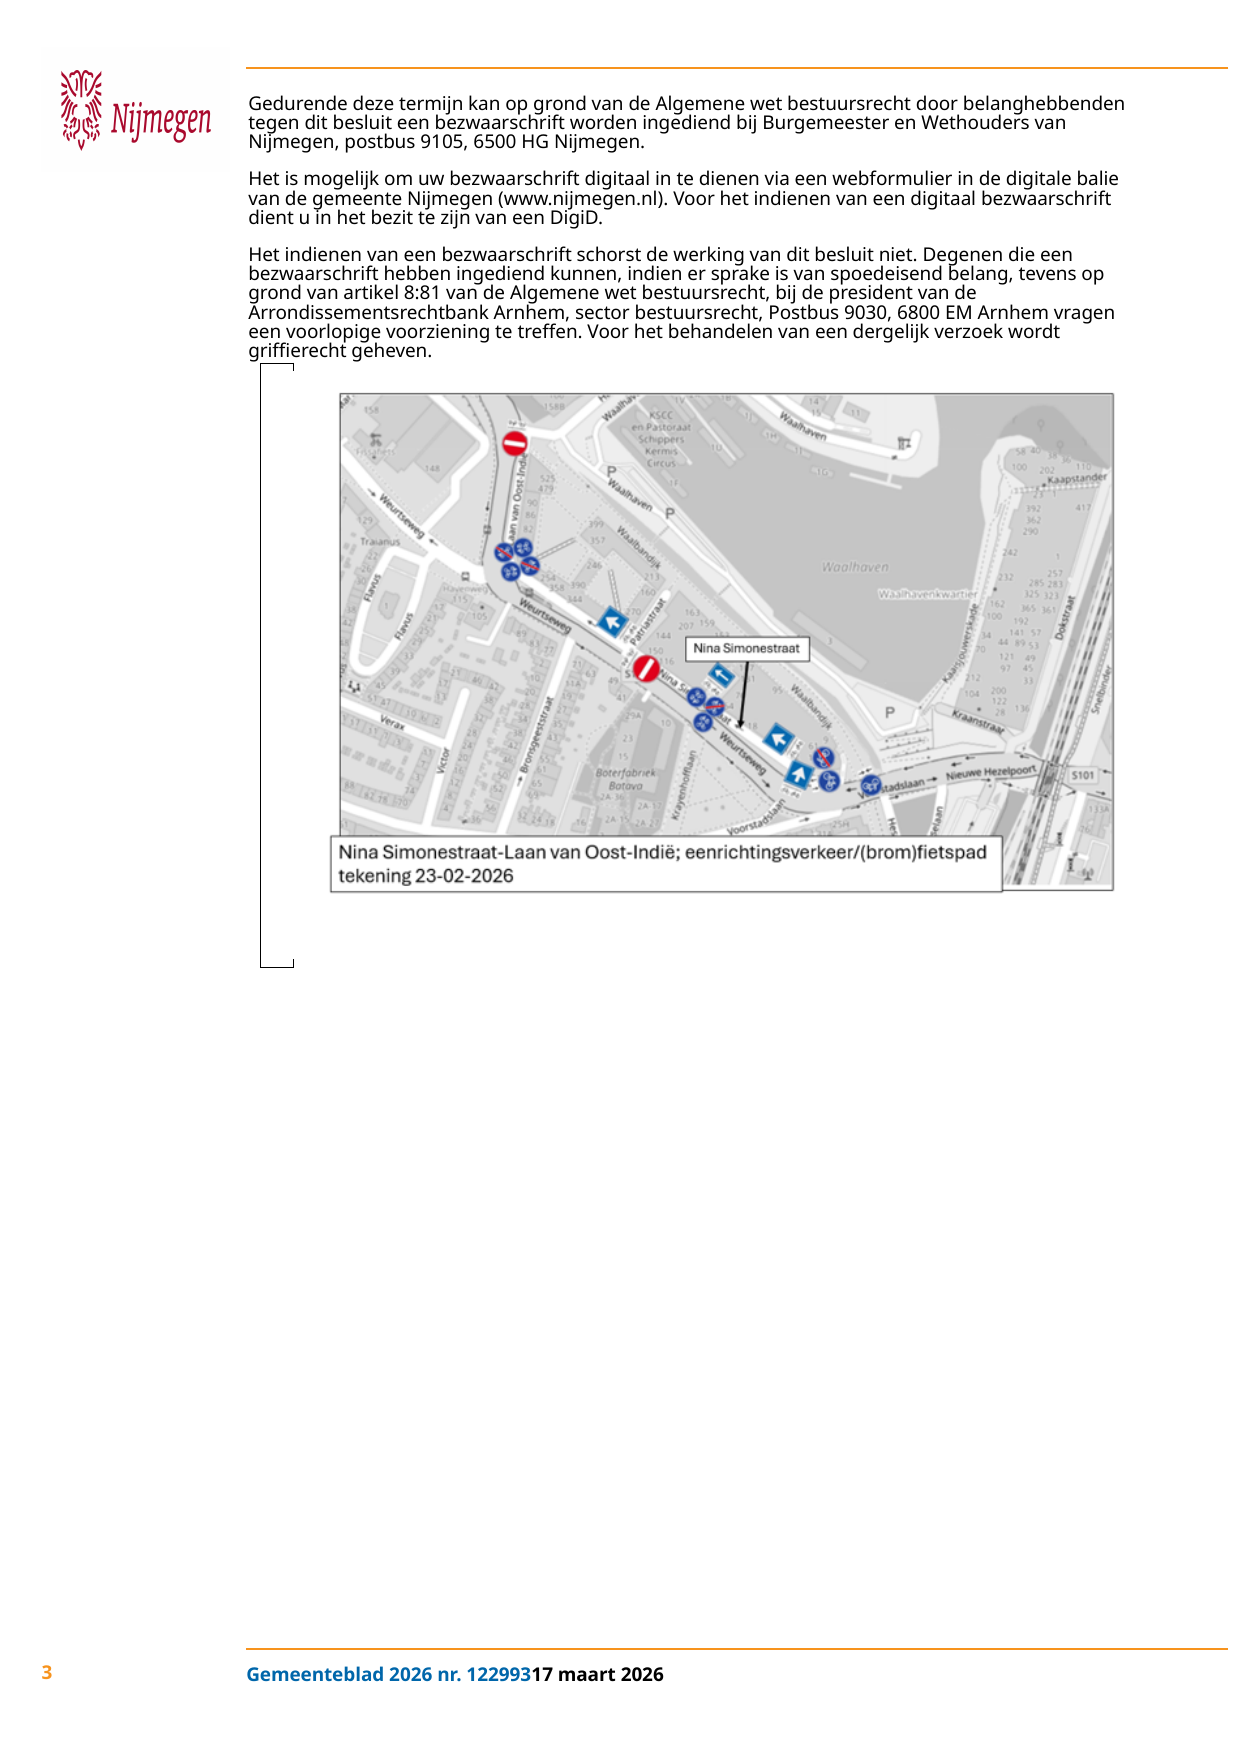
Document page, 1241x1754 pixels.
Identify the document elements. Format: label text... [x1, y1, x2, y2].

text Gedurende deze termijn kan op grond van de Algemene wet bestuursrecht door belanghebbenden tegen dit besluit een bezwaarschrift worden ingediend bij Burgemeester en Wethouders van Nijmegen, postbus 9105, 6500 HG Nijmegen. [248, 95, 1152, 153]
text Het indienen van een bezwaarschrift schorst de werking van dit besluit niet. Degenen die een bezwaarschrift hebben ingediend kunnen, indien er sprake is van spoedeisend belang, tevens op grond van artikel 8:81 van de Algemene wet bestuursrecht, bij de president van de Arrondissementsrechtbank Arnhem, sector bestuursrecht, Postbus 9030, 6800 EM Arnhem vragen een voorlopige voorziening te treffen. Voor het behandelen van een dergelijk verzoek wordt griffierecht geheven. [248, 246, 1152, 361]
text Het is mogelijk om uw bezwaarschrift digitaal in te dienen via een webformulier in de digitale balie van de gemeente Nijmegen (www.nijmegen.nl). Voor het indienen van een digitaal bezwaarschrift dient u in het bezit te zijn van een DigiD. [248, 170, 1152, 228]
picture [268, 371, 1173, 959]
picture [41, 47, 231, 172]
